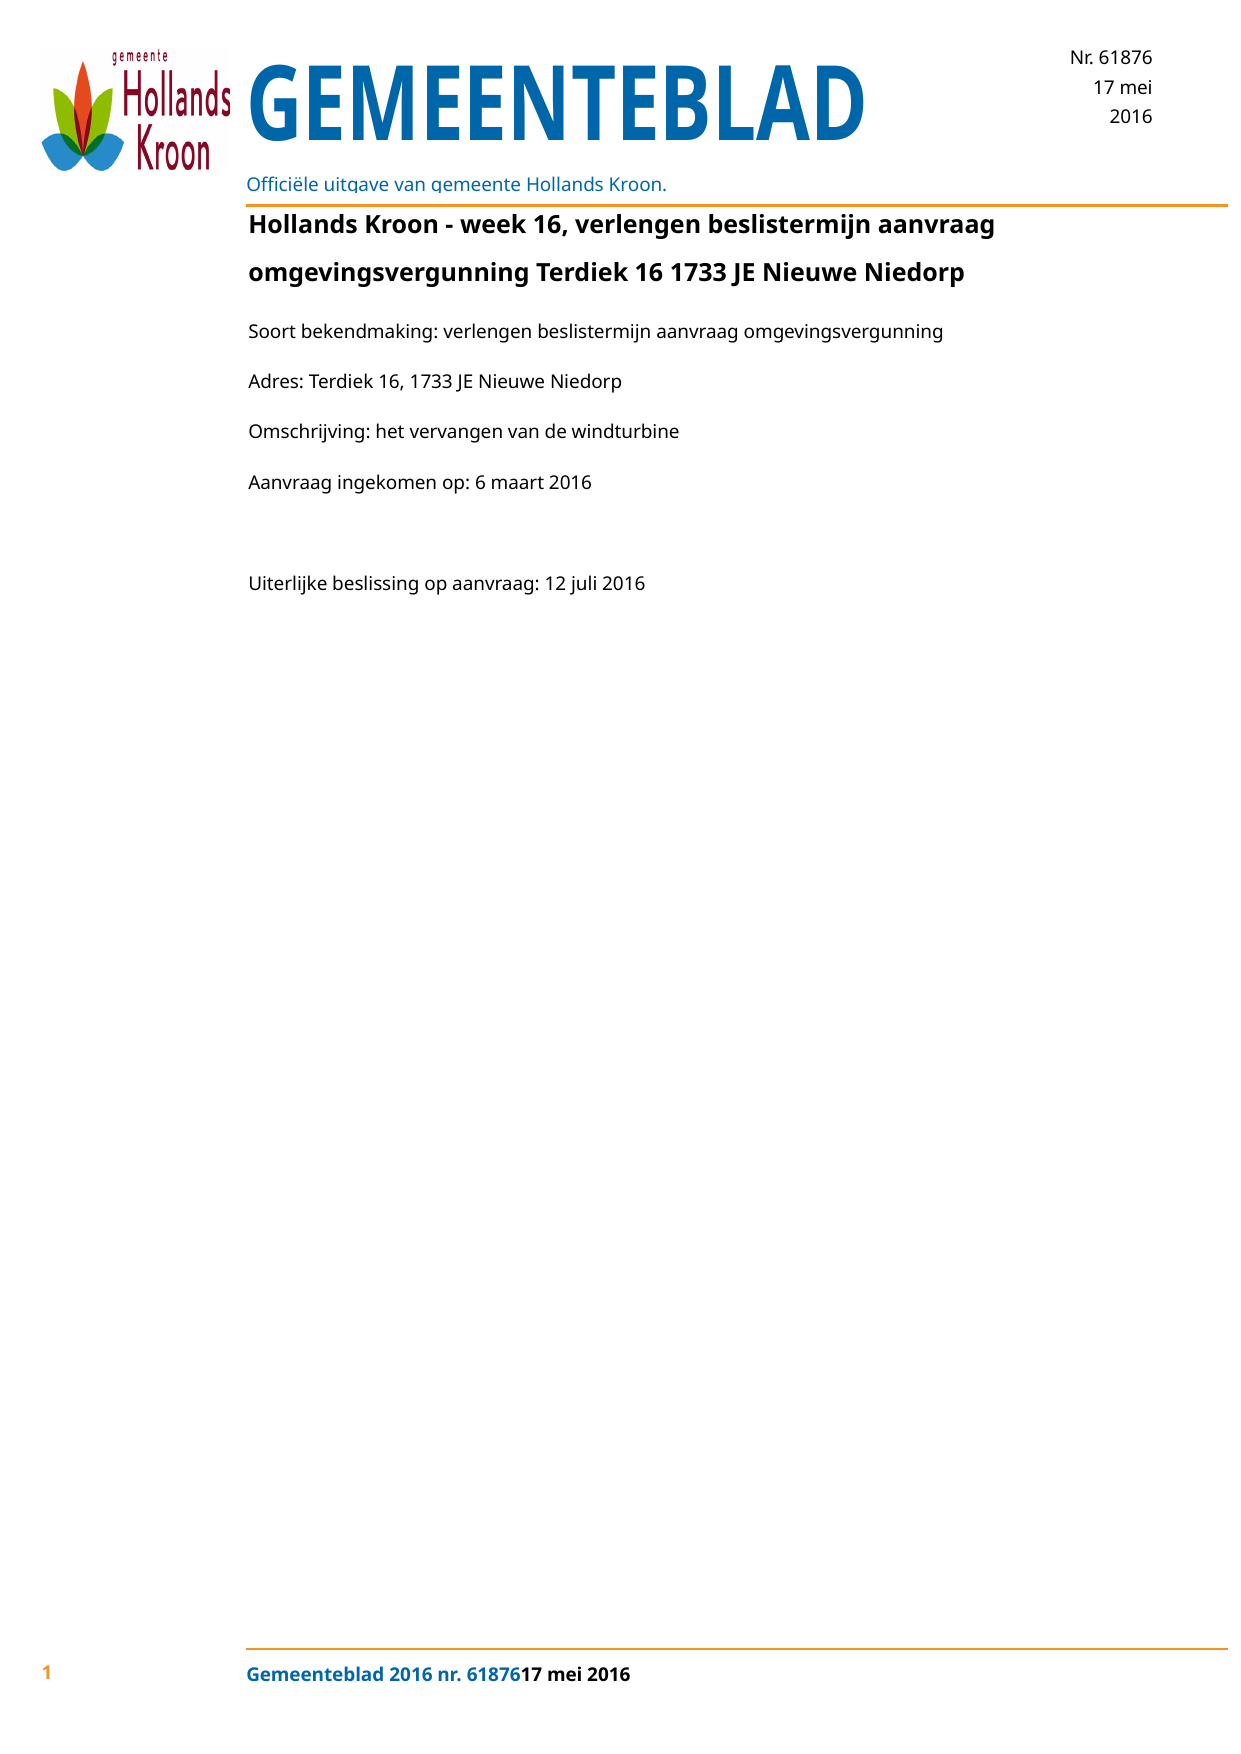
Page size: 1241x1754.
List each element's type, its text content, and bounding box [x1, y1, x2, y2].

picture [41, 47, 231, 172]
text Uiterlijke beslissing op aanvraag: 12 juli 2016 [248, 570, 1152, 596]
text Omschrijving: het vervangen van de windturbine [248, 419, 1152, 444]
text Hollands Kroon - week 16, verlengen beslistermijn aanvraag omgevingsvergunning Terdiek 16 1733 JE Nieuwe Niedorp [248, 207, 1152, 288]
text Soort bekendmaking: verlengen beslistermijn aanvraag omgevingsvergunning [248, 318, 1152, 344]
text Adres: Terdiek 16, 1733 JE Nieuwe Niedorp [248, 368, 1152, 394]
text Aanvraag ingekomen op: 6 maart 2016 [248, 469, 1152, 495]
